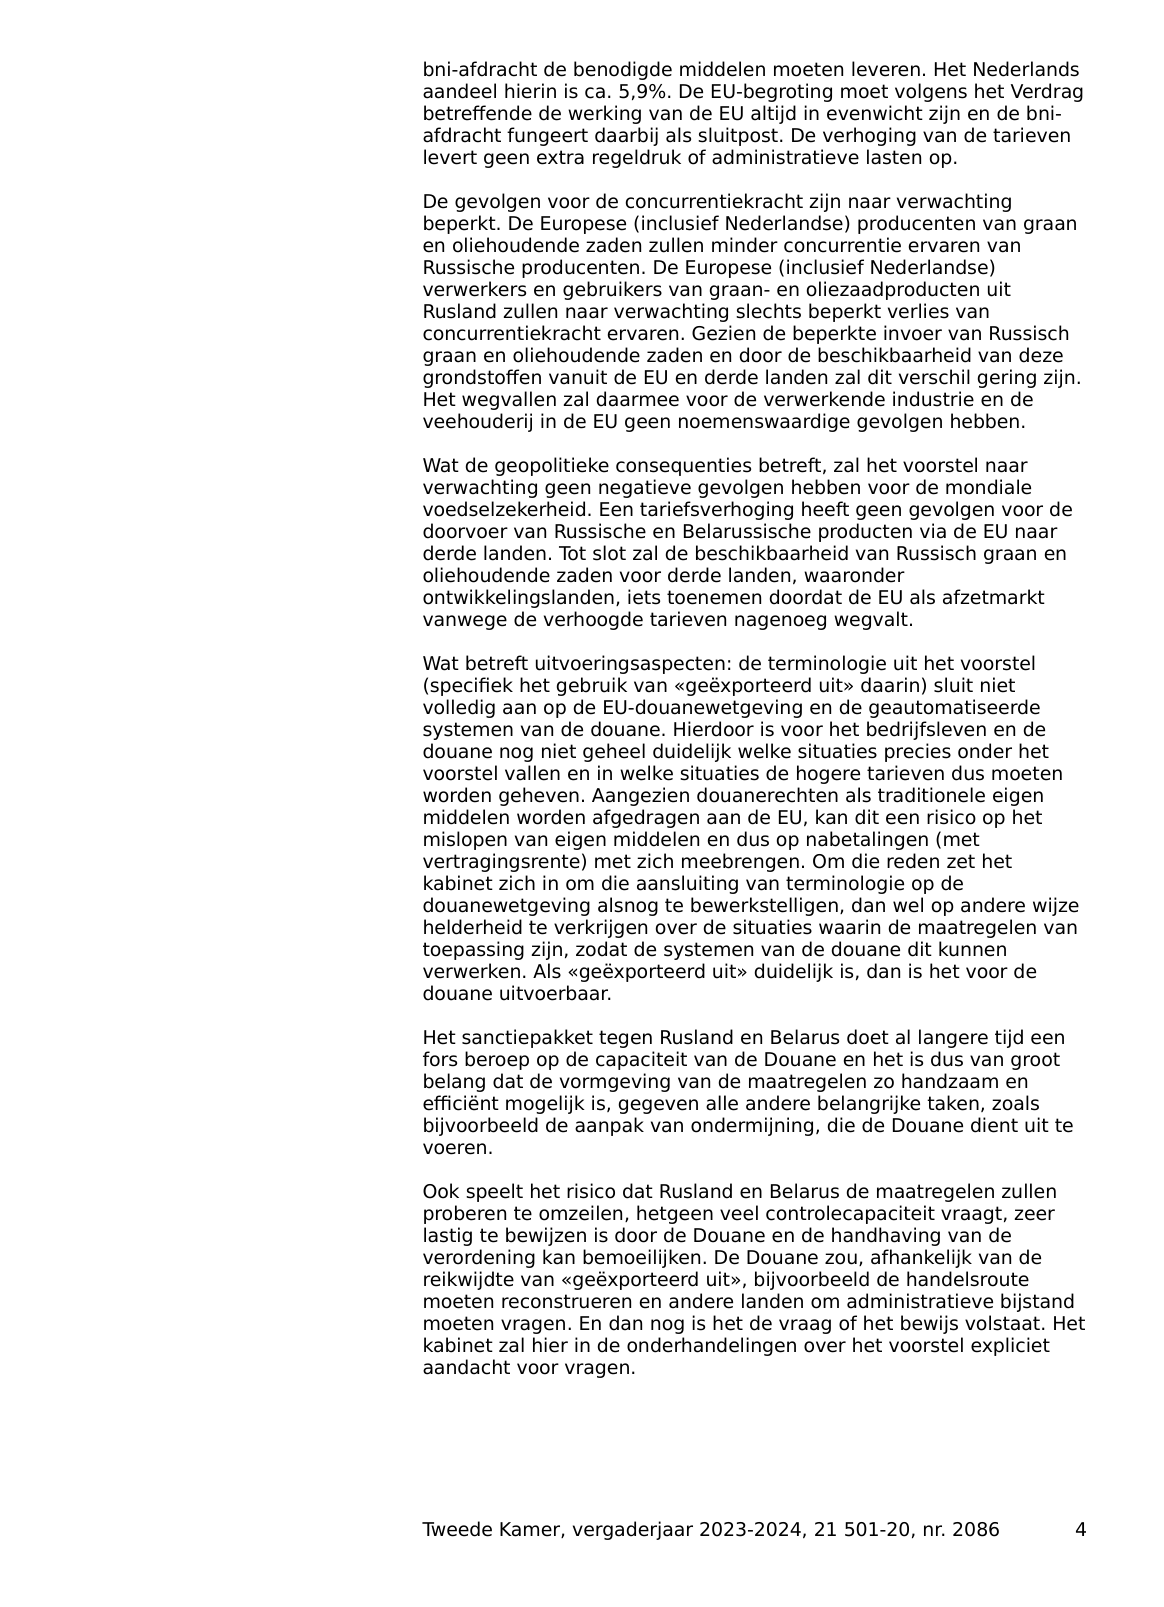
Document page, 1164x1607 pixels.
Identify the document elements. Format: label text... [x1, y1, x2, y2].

text Wat betreft uitvoeringsaspecten: de terminologie uit het voorstel (specifiek het gebruik van «geëxporteerd uit» daarin) sluit niet volledig aan op de EU-douanewetgeving en de geautomatiseerde systemen van de douane. Hierdoor is voor het bedrijfsleven en de douane nog niet geheel duidelijk welke situaties precies onder het voorstel vallen en in welke situaties de hogere tarieven dus moeten worden geheven. Aangezien douanerechten als traditionele eigen middelen worden afgedragen aan de EU, kan dit een risico op het mislopen van eigen middelen en dus op nabetalingen (met vertragingsrente) met zich meebrengen. Om die reden zet het kabinet zich in om die aansluiting van terminologie op de douanewetgeving alsnog te bewerkstelligen, dan wel op andere wijze helderheid te verkrijgen over de situaties waarin de maatregelen van toepassing zijn, zodat de systemen van de douane dit kunnen verwerken. Als «geëxporteerd uit» duidelijk is, dan is het voor de douane uitvoerbaar. [422, 653, 1087, 1005]
text De gevolgen voor de concurrentiekracht zijn naar verwachting beperkt. De Europese (inclusief Nederlandse) producenten van graan en oliehoudende zaden zullen minder concurrentie ervaren van Russische producenten. De Europese (inclusief Nederlandse) verwerkers en gebruikers van graan- en oliezaadproducten uit Rusland zullen naar verwachting slechts beperkt verlies van concurrentiekracht ervaren. Gezien de beperkte invoer van Russisch graan en oliehoudende zaden en door de beschikbaarheid van deze grondstoffen vanuit de EU en derde landen zal dit verschil gering zijn. Het wegvallen zal daarmee voor de verwerkende industrie en de veehouderij in de EU geen noemenswaardige gevolgen hebben. [422, 191, 1087, 433]
text Wat de geopolitieke consequenties betreft, zal het voorstel naar verwachting geen negatieve gevolgen hebben voor de mondiale voedselzekerheid. Een tariefsverhoging heeft geen gevolgen voor de doorvoer van Russische en Belarussische producten via de EU naar derde landen. Tot slot zal de beschikbaarheid van Russisch graan en oliehoudende zaden voor derde landen, waaronder ontwikkelingslanden, iets toenemen doordat de EU als afzetmarkt vanwege de verhoogde tarieven nagenoeg wegvalt. [422, 455, 1087, 631]
text Ook speelt het risico dat Rusland en Belarus de maatregelen zullen proberen te omzeilen, hetgeen veel controlecapaciteit vraagt, zeer lastig te bewijzen is door de Douane en de handhaving van de verordening kan bemoeilijken. De Douane zou, afhankelijk van de reikwijdte van «geëxporteerd uit», bijvoorbeeld de handelsroute moeten reconstrueren en andere landen om administratieve bijstand moeten vragen. En dan nog is het de vraag of het bewijs volstaat. Het kabinet zal hier in de onderhandelingen over het voorstel expliciet aandacht voor vragen. [422, 1181, 1087, 1379]
text Het sanctiepakket tegen Rusland en Belarus doet al langere tijd een fors beroep op de capaciteit van de Douane en het is dus van groot belang dat de vormgeving van de maatregelen zo handzaam en efficiënt mogelijk is, gegeven alle andere belangrijke taken, zoals bijvoorbeeld de aanpak van ondermijning, die de Douane dient uit te voeren. [422, 1027, 1087, 1159]
text bni-afdracht de benodigde middelen moeten leveren. Het Nederlands aandeel hierin is ca. 5,9%. De EU-begroting moet volgens het Verdrag betreffende de werking van de EU altijd in evenwicht zijn en de bni-afdracht fungeert daarbij als sluitpost. De verhoging van de tarieven levert geen extra regeldruk of administratieve lasten op. [422, 59, 1087, 169]
